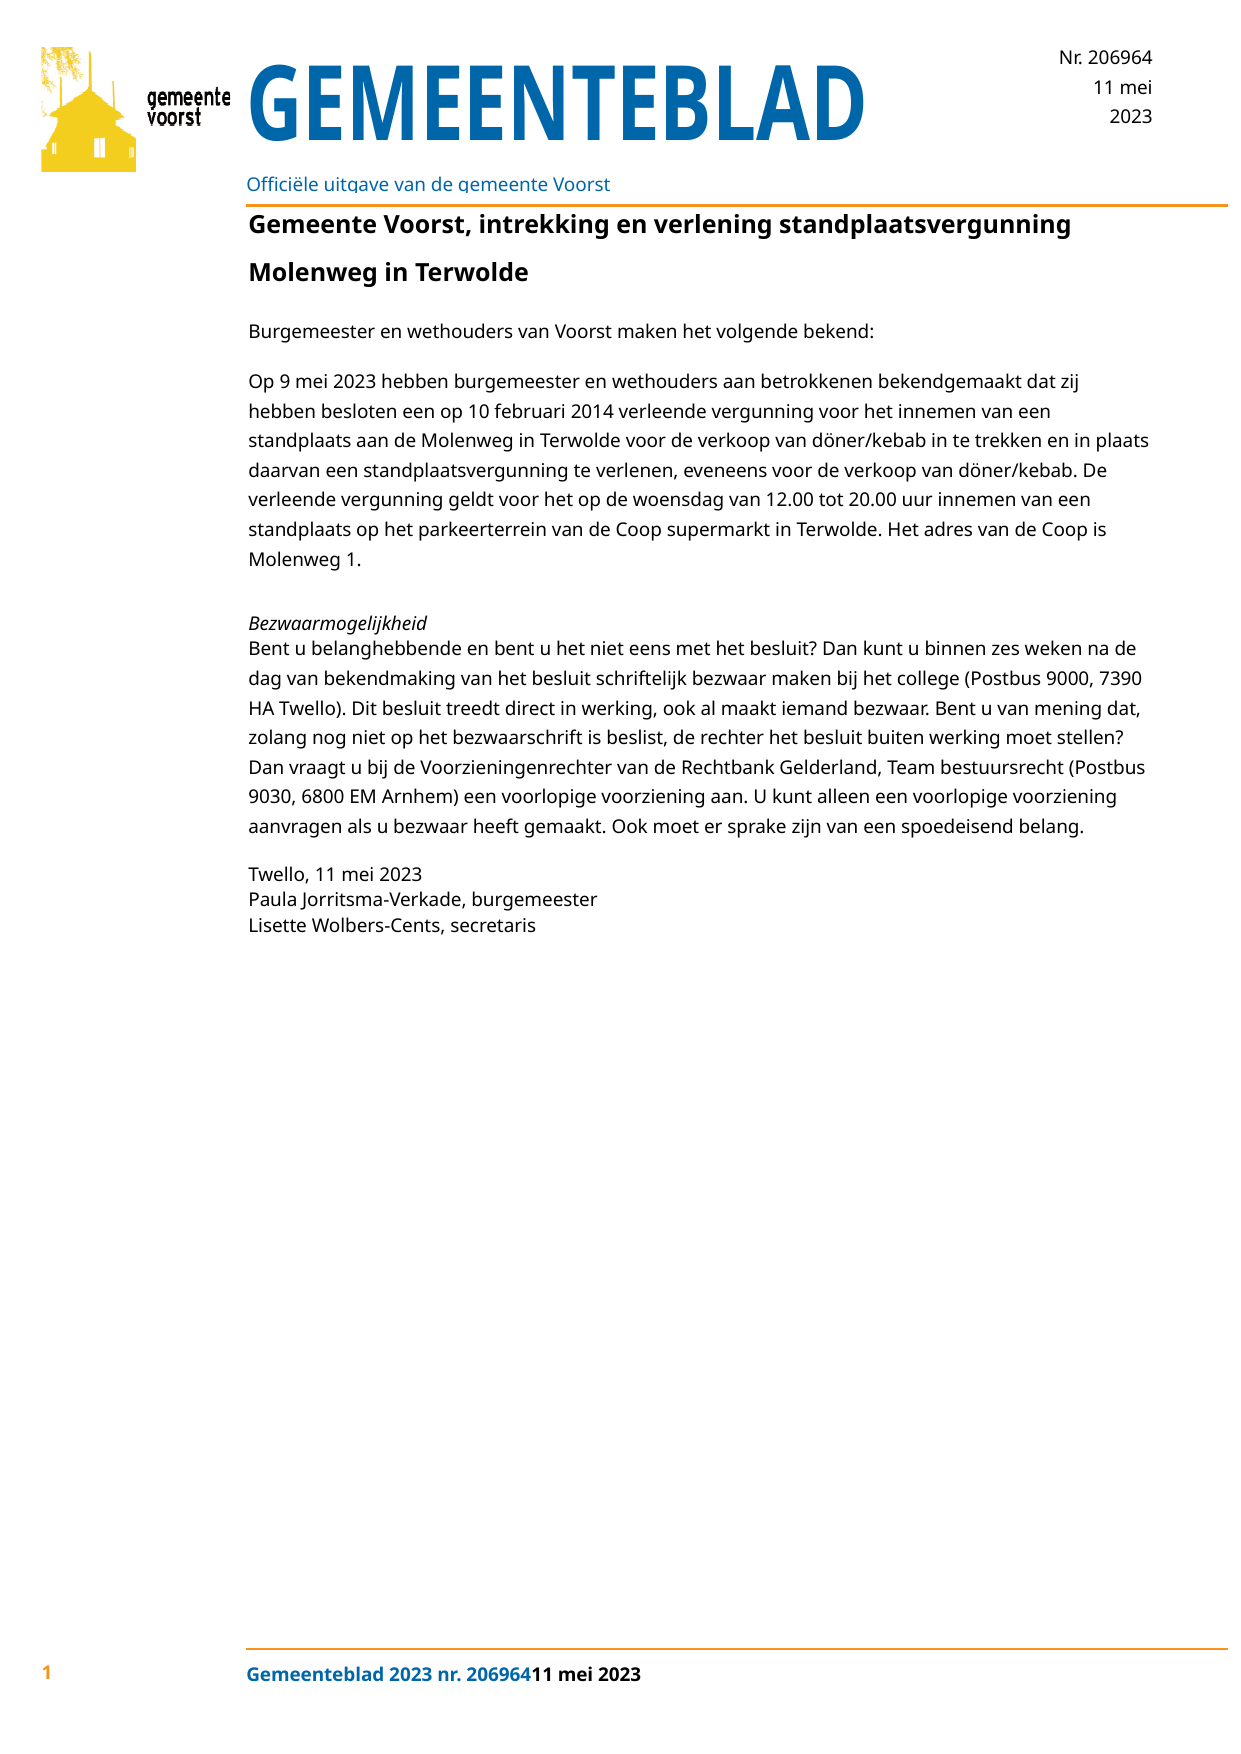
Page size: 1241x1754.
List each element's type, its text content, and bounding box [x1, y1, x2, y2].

text Lisette Wolbers-Cents, secretaris [248, 912, 1152, 938]
text Twello, 11 mei 2023 [248, 861, 1152, 887]
text Burgemeester en wethouders van Voorst maken het volgende bekend: [248, 318, 1152, 344]
text Bent u belanghebbende en bent u het niet eens met het besluit? Dan kunt u binnen zes weken na de dag van bekendmaking van het besluit schriftelijk bezwaar maken bij het college (Postbus 9000, 7390 HA Twello). Dit besluit treedt direct in werking, ook al maakt iemand bezwaar. Bent u van mening dat, zolang nog niet op het bezwaarschrift is beslist, de rechter het besluit buiten werking moet stellen? Dan vraagt u bij de Voorzieningenrechter van de Rechtbank Gelderland, Team bestuursrecht (Postbus 9030, 6800 EM Arnhem) een voorlopige voorziening aan. U kunt alleen een voorlopige voorziening aanvragen als u bezwaar heeft gemaakt. Ook moet er sprake zijn van een spoedeisend belang. [248, 636, 1152, 839]
text Bezwaarmogelijkheid [248, 610, 1152, 636]
picture [41, 47, 231, 172]
text Paula Jorritsma-Verkade, burgemeester [248, 887, 1152, 912]
text Op 9 mei 2023 hebben burgemeester en wethouders aan betrokkenen bekendgemaakt dat zij hebben besloten een op 10 februari 2014 verleende vergunning voor het innemen van een standplaats aan de Molenweg in Terwolde voor de verkoop van döner/kebab in te trekken en in plaats daarvan een standplaatsvergunning te verlenen, eveneens voor de verkoop van döner/kebab. De verleende vergunning geldt voor het op de woensdag van 12.00 tot 20.00 uur innemen van een standplaats op het parkeerterrein van de Coop supermarkt in Terwolde. Het adres van de Coop is Molenweg 1. [248, 368, 1152, 572]
text Gemeente Voorst, intrekking en verlening standplaatsvergunning Molenweg in Terwolde [248, 207, 1152, 288]
